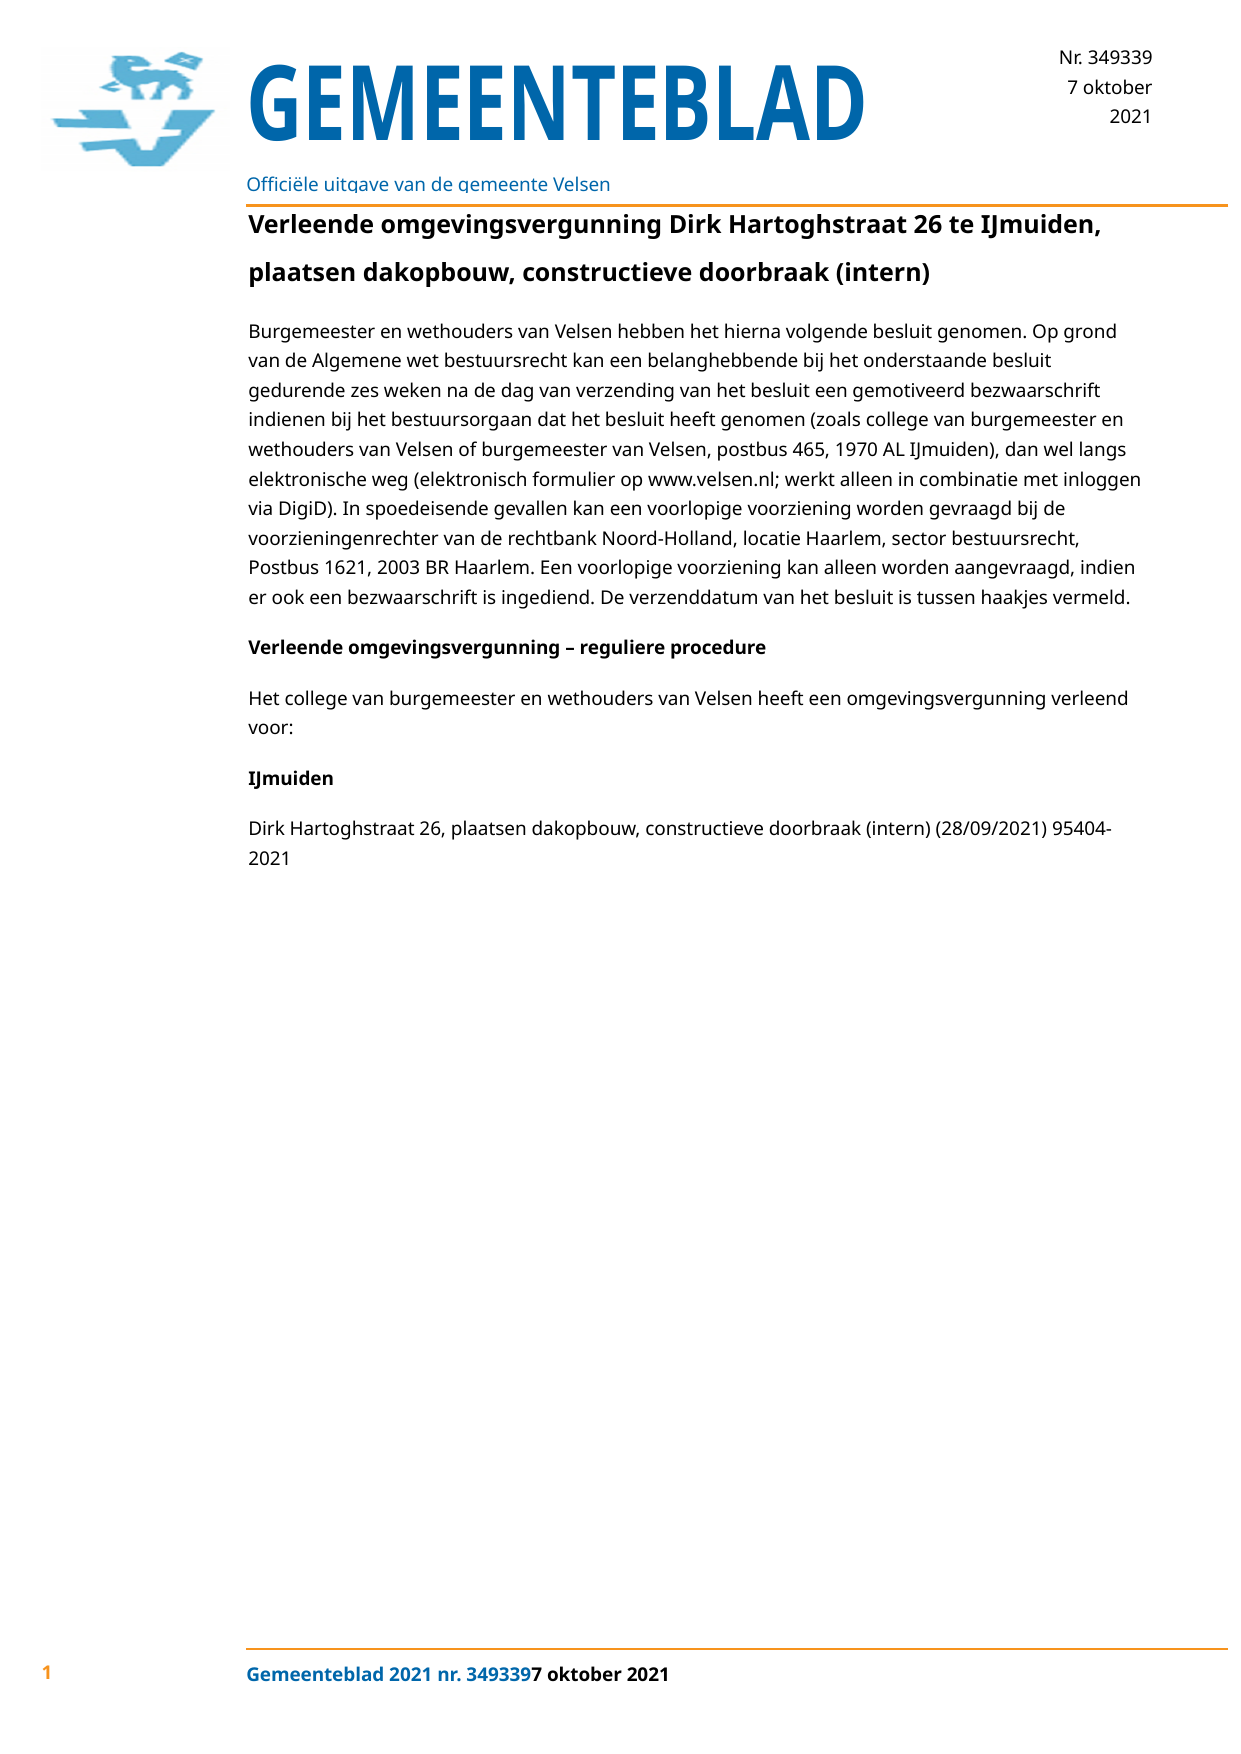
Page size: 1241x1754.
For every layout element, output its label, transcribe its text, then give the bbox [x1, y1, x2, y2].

text IJmuiden [248, 765, 1152, 791]
picture [41, 47, 231, 172]
text Verleende omgevingsvergunning – reguliere procedure [248, 634, 1152, 660]
text Dirk Hartoghstraat 26, plaatsen dakopbouw, constructieve doorbraak (intern) (28/09/2021) 95404-2021 [248, 815, 1152, 871]
text Het college van burgemeester en wethouders van Velsen heeft een omgevingsvergunning verleend voor: [248, 685, 1152, 740]
text Burgemeester en wethouders van Velsen hebben het hierna volgende besluit genomen. Op grond van de Algemene wet bestuursrecht kan een belanghebbende bij het onderstaande besluit gedurende zes weken na de dag van verzending van het besluit een gemotiveerd bezwaarschrift indienen bij het bestuursorgaan dat het besluit heeft genomen (zoals college van burgemeester en wethouders van Velsen of burgemeester van Velsen, postbus 465, 1970 AL IJmuiden), dan wel langs elektronische weg (elektronisch formulier op www.velsen.nl; werkt alleen in combinatie met inloggen via DigiD). In spoedeisende gevallen kan een voorlopige voorziening worden gevraagd bij de voorzieningenrechter van de rechtbank Noord-Holland, locatie Haarlem, sector bestuursrecht, Postbus 1621, 2003 BR Haarlem. Een voorlopige voorziening kan alleen worden aangevraagd, indien er ook een bezwaarschrift is ingediend. De verzenddatum van het besluit is tussen haakjes vermeld. [248, 318, 1152, 610]
text Verleende omgevingsvergunning Dirk Hartoghstraat 26 te IJmuiden, plaatsen dakopbouw, constructieve doorbraak (intern) [248, 207, 1152, 288]
